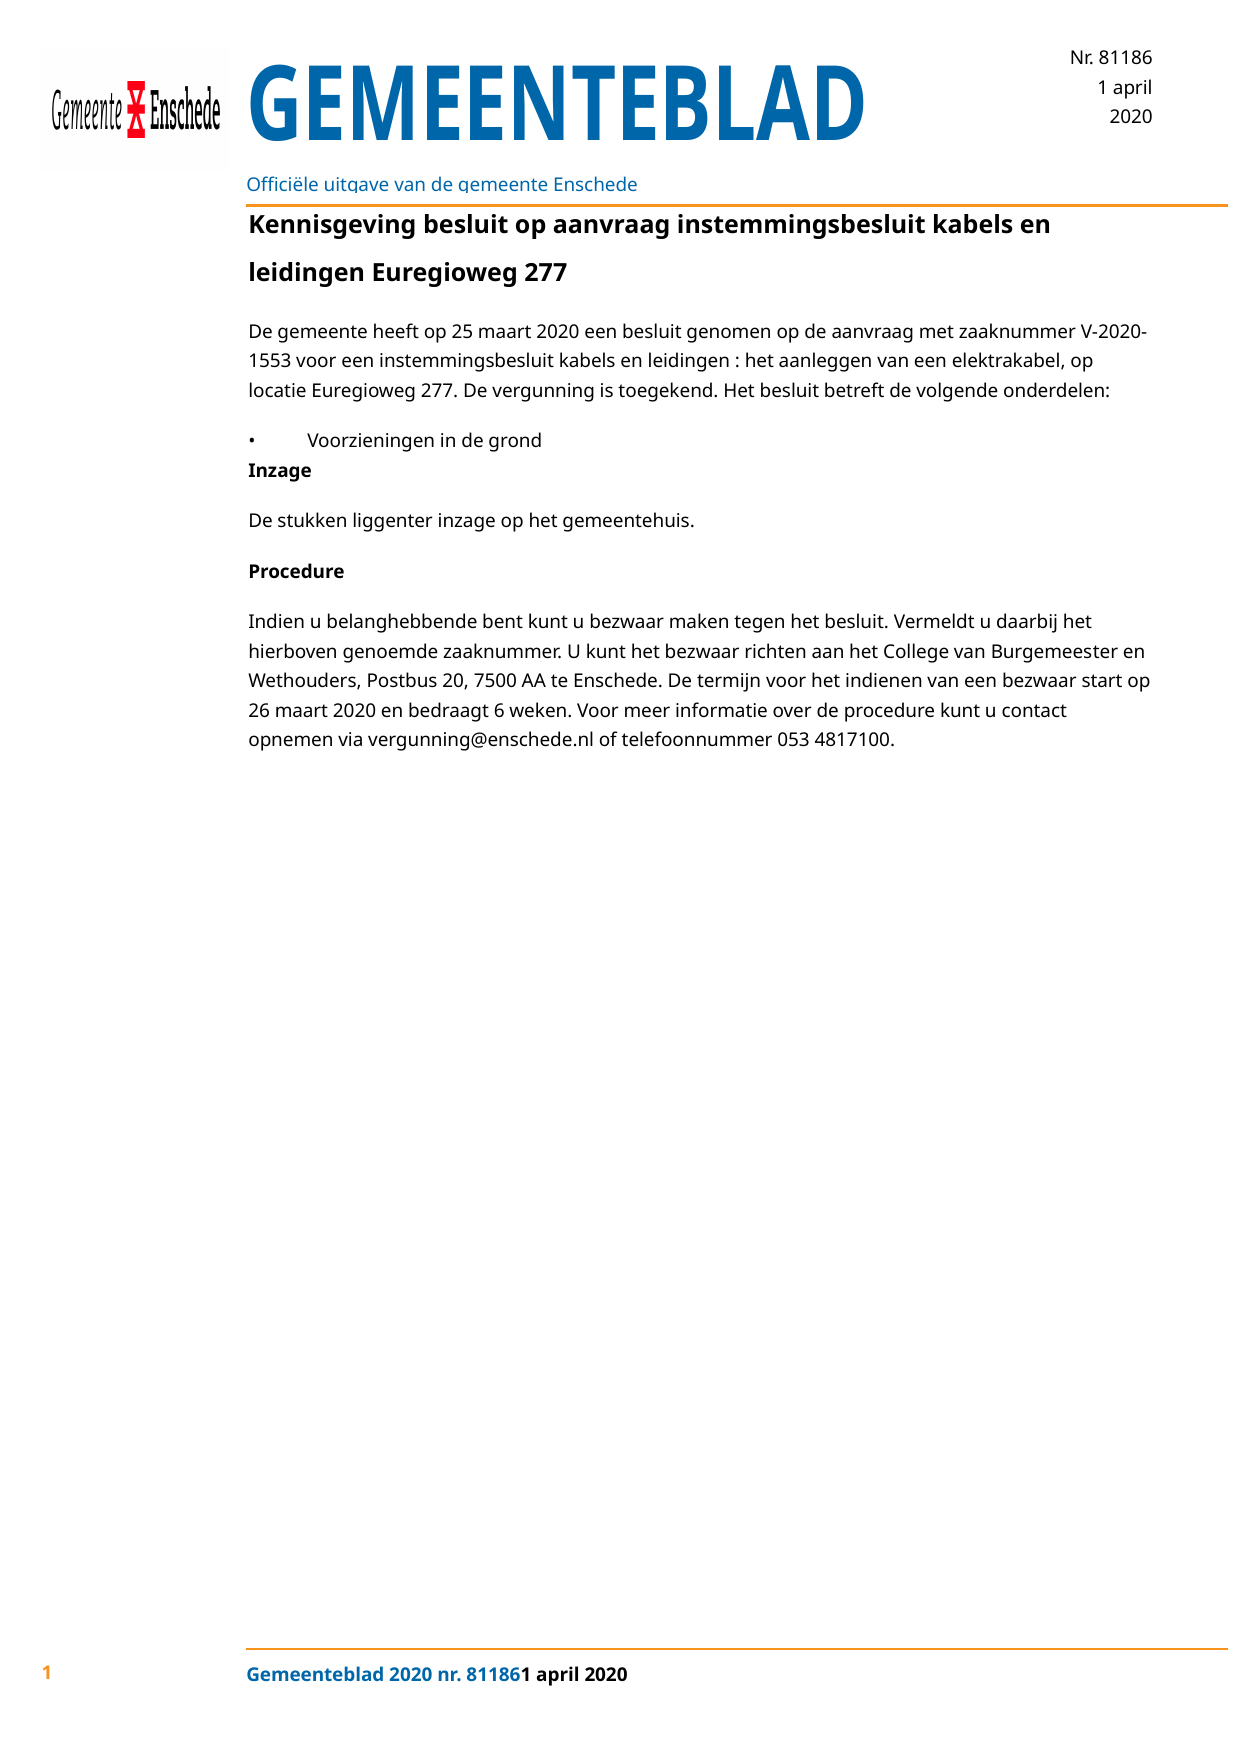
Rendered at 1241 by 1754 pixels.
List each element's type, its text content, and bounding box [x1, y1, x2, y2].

picture [41, 47, 231, 172]
text De stukken liggenter inzage op het gemeentehuis. [248, 507, 1152, 533]
text Inzage [248, 457, 1152, 483]
list Voorzieningen in de grond [248, 427, 1152, 453]
text Kennisgeving besluit op aanvraag instemmingsbesluit kabels en leidingen Euregioweg 277 [248, 207, 1152, 288]
text Procedure [248, 558, 1152, 584]
text Indien u belanghebbende bent kunt u bezwaar maken tegen het besluit. Vermeldt u daarbij het hierboven genoemde zaaknummer. U kunt het bezwaar richten aan het College van Burgemees­ter en Wethouders, Postbus 20, 7500 AA te Enschede. De termijn voor het indienen van een bezwaar start op 26 maart 2020 en bedraagt 6 weken. Voor meer informatie over de procedure kunt u contact opnemen via vergunning@enschede.nl of telefoonnummer 053 4817100. [248, 608, 1152, 752]
text De gemeente heeft op 25 maart 2020 een besluit genomen op de aanvraag met zaaknummer V-2020-1553 voor een instemmingsbesluit kabels en leidingen : het aanleggen van een elektrakabel, op locatie Euregioweg 277. De vergunning is toegekend. Het besluit betreft de volgende onderdelen: [248, 318, 1152, 403]
